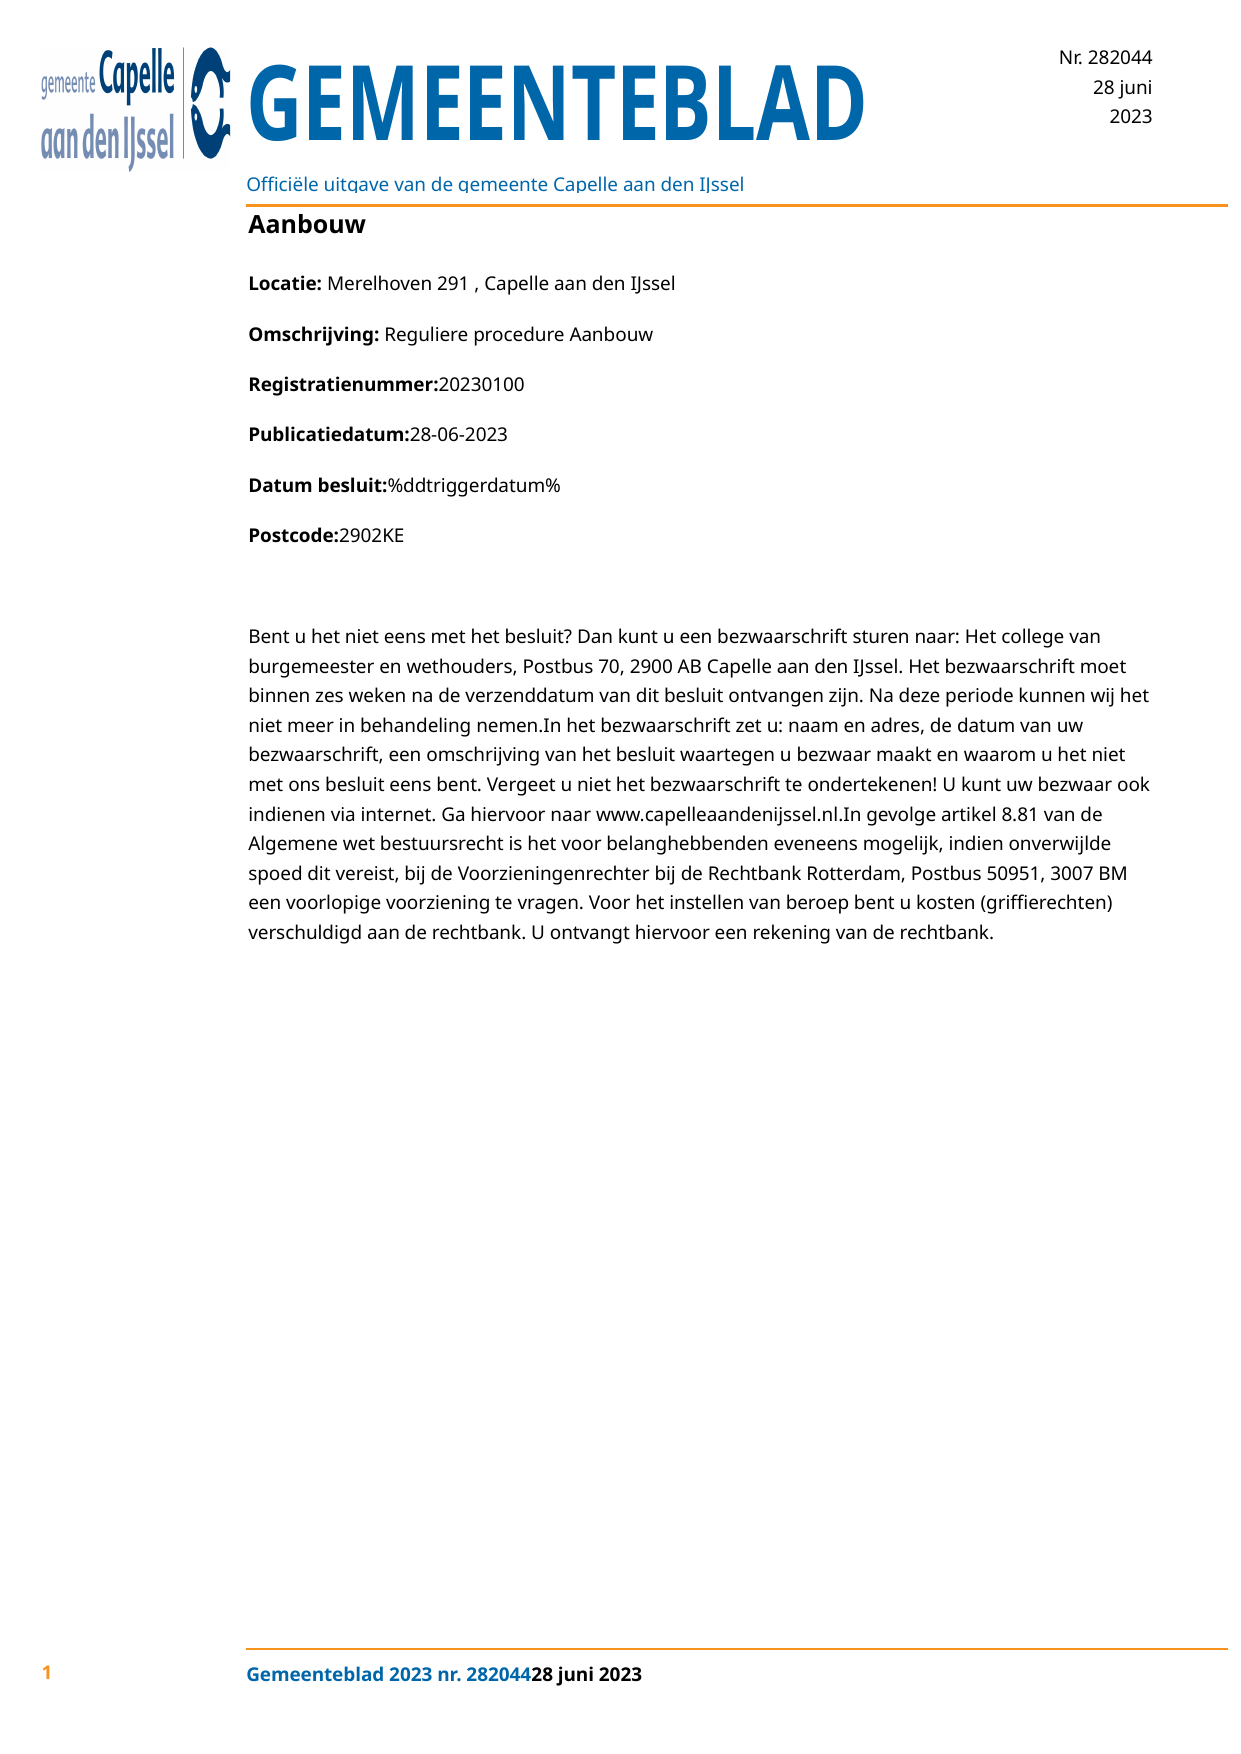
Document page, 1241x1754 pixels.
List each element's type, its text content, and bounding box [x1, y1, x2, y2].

text Locatie: Merelhoven 291 , Capelle aan den IJssel [248, 270, 1152, 296]
text Registratienummer:20230100 [248, 371, 1152, 397]
text Datum besluit:%ddtriggerdatum% [248, 472, 1152, 498]
text Omschrijving: Reguliere procedure Aanbouw [248, 321, 1152, 346]
text Bent u het niet eens met het besluit? Dan kunt u een bezwaarschrift sturen naar: Het college van burgemeester en wethouders, Postbus 70, 2900 AB Capelle aan den IJssel. Het bezwaarschrift moet binnen zes weken na de verzenddatum van dit besluit ontvangen zijn. Na deze periode kunnen wij het niet meer in behandeling nemen.In het bezwaarschrift zet u: naam en adres, de datum van uw bezwaarschrift, een omschrijving van het besluit waartegen u bezwaar maakt en waarom u het niet met ons besluit eens bent. Vergeet u niet het bezwaarschrift te ondertekenen! U kunt uw bezwaar ook indienen via internet. Ga hiervoor naar www.capelleaandenijssel.nl.In gevolge artikel 8.81 van de Algemene wet bestuursrecht is het voor belanghebbenden eveneens mogelijk, indien onverwijlde spoed dit vereist, bij de Voorzieningenrechter bij de Rechtbank Rotterdam, Postbus 50951, 3007 BM een voorlopige voorziening te vragen. Voor het instellen van beroep bent u kosten (griffierechten) verschuldigd aan de rechtbank. U ontvangt hiervoor een rekening van de rechtbank. [248, 623, 1152, 945]
text Publicatiedatum:28-06-2023 [248, 422, 1152, 447]
text Postcode:2902KE [248, 522, 1152, 548]
picture [41, 47, 231, 172]
text Aanbouw [248, 207, 1152, 241]
